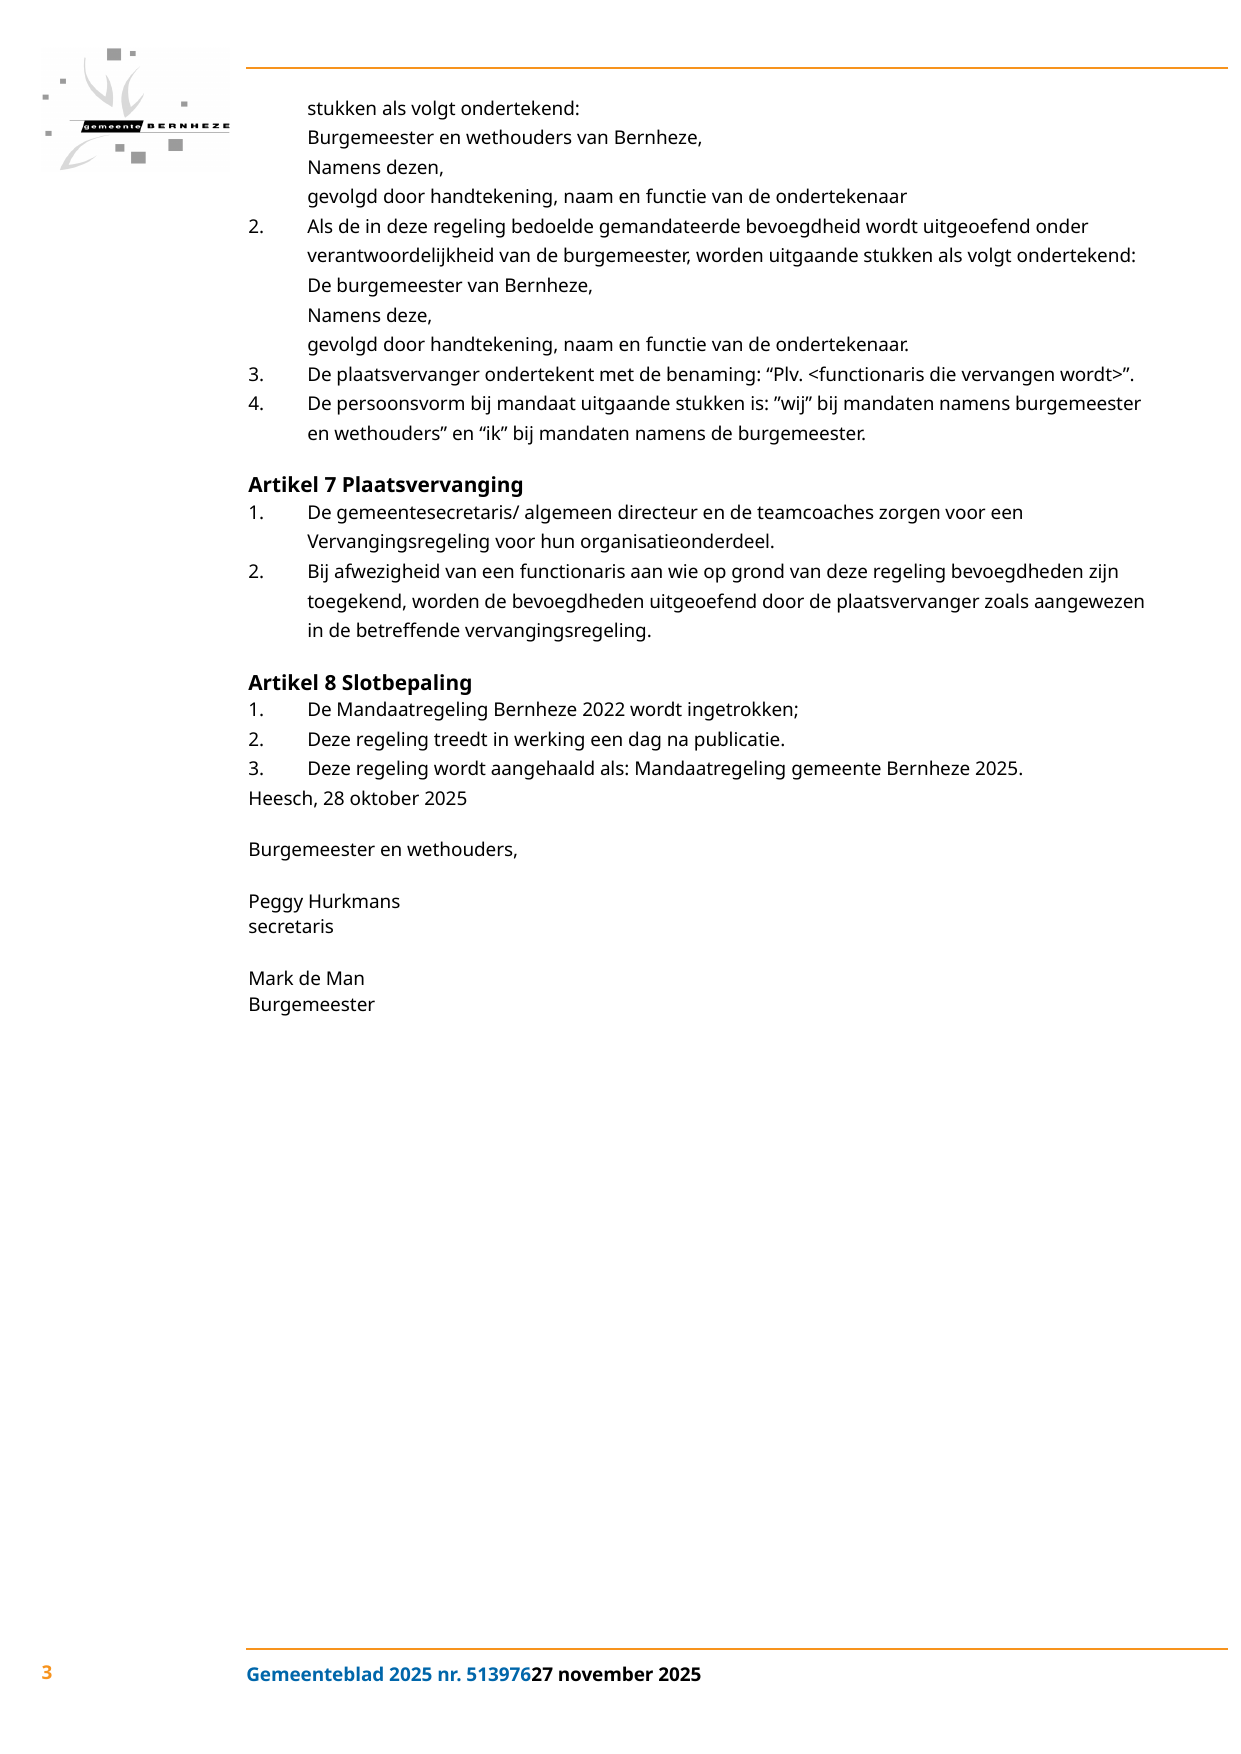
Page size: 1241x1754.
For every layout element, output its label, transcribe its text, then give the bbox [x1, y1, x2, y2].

list De Mandaatregeling Bernheze 2022 wordt ingetrokken; [248, 696, 1152, 722]
text Heesch, 28 oktober 2025 [248, 785, 1152, 811]
picture [41, 47, 231, 172]
list De gemeentesecretaris/ algemeen directeur en de teamcoaches zorgen voor een Vervangingsregeling voor hun organisatieonderdeel. [248, 499, 1152, 554]
list Als de in deze regeling bedoelde gemandateerde bevoegdheid wordt uitgeoefend onder verantwoordelijkheid van de burgemeester, worden uitgaande stukken als volgt ondertekend: [248, 213, 1152, 268]
text Burgemeester [248, 991, 1152, 1017]
list De persoonsvorm bij mandaat uitgaande stukken is: ”wij” bij mandaten namens burgemeester en wethouders” en “ik” bij mandaten namens de burgemeester. [248, 391, 1152, 446]
list Deze regeling treedt in werking een dag na publicatie. [248, 726, 1152, 752]
text Mark de Man [248, 965, 1152, 991]
text Artikel 7 Plaatsvervanging [248, 471, 1152, 499]
list gevolgd door handtekening, naam en functie van de ondertekenaar [248, 183, 1152, 209]
list Namens deze, [248, 302, 1152, 328]
text Burgemeester en wethouders, [248, 836, 1152, 862]
list Deze regeling wordt aangehaald als: Mandaatregeling gemeente Bernheze 2025. [248, 755, 1152, 781]
list stukken als volgt ondertekend: [248, 95, 1152, 121]
text secretaris [248, 914, 1152, 939]
text Peggy Hurkmans [248, 888, 1152, 914]
list Bij afwezigheid van een functionaris aan wie op grond van deze regeling bevoegdheden zijn toegekend, worden de bevoegdheden uitgeoefend door de plaatsvervanger zoals aangewezen in de betreffende vervangingsregeling. [248, 558, 1152, 643]
list gevolgd door handtekening, naam en functie van de ondertekenaar. [248, 331, 1152, 357]
list Namens dezen, [248, 154, 1152, 180]
text Artikel 8 Slotbepaling [248, 668, 1152, 696]
list De burgemeester van Bernheze, [248, 272, 1152, 298]
list De plaatsvervanger ondertekent met de benaming: “Plv. <functionaris die vervangen wordt>”. [248, 361, 1152, 387]
list Burgemeester en wethouders van Bernheze, [248, 124, 1152, 150]
